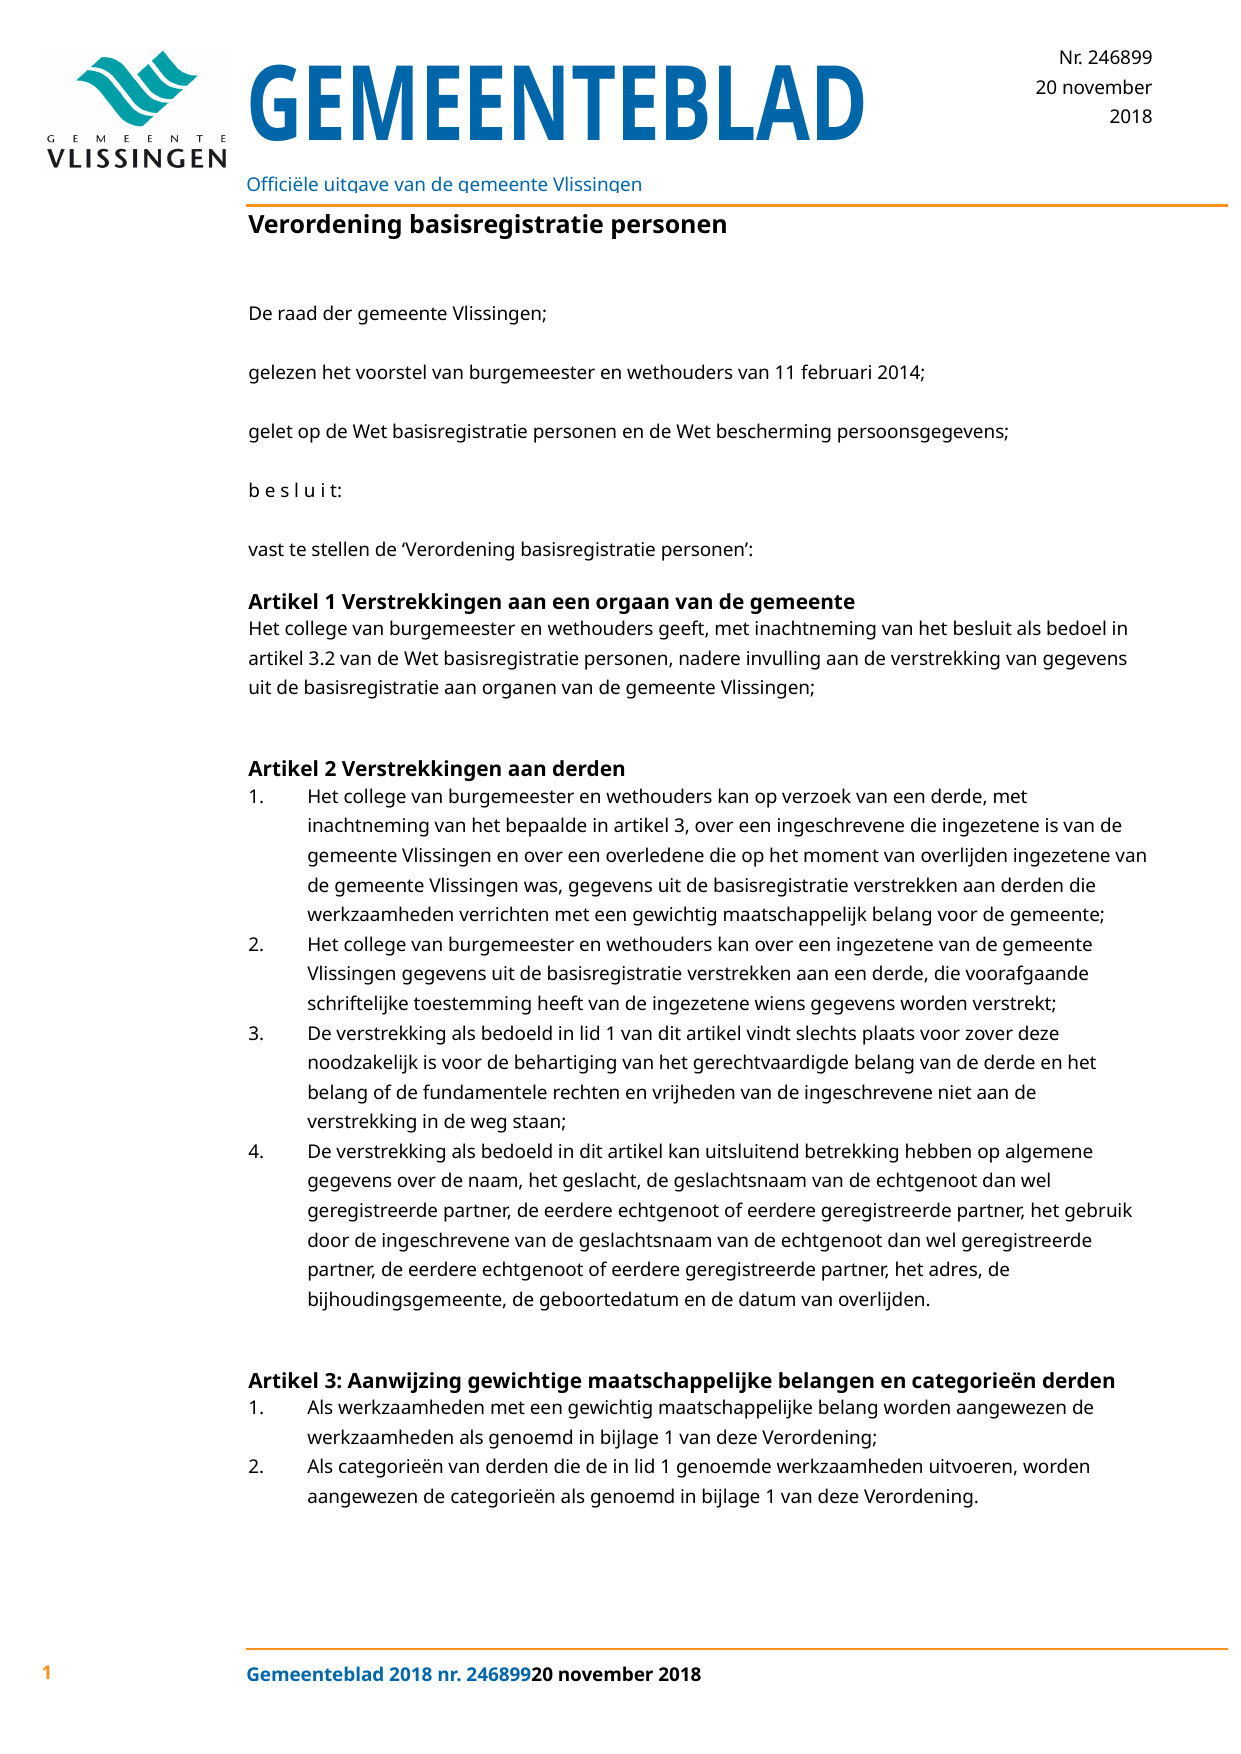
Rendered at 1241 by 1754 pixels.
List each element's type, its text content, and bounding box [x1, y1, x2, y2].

list De verstrekking als bedoeld in dit artikel kan uitsluitend betrekking hebben op algemene gegevens over de naam, het geslacht, de geslachtsnaam van de echtgenoot dan wel geregistreerde partner, de eerdere echtgenoot of eerdere geregistreerde partner, het gebruik door de ingeschrevene van de geslachtsnaam van de echtgenoot dan wel geregistreerde partner, de eerdere echtgenoot of eerdere geregistreerde partner, het adres, de bijhoudingsgemeente, de geboortedatum en de datum van overlijden. [248, 1138, 1152, 1312]
text Verordening basisregistratie personen [248, 207, 1152, 241]
list Als categorieën van derden die de in lid 1 genoemde werkzaamheden uitvoeren, worden aangewezen de categorieën als genoemd in bijlage 1 van deze Verordening. [248, 1453, 1152, 1509]
text vast te stellen de ‘Verordening basisregistratie personen’: [248, 537, 1152, 562]
text Artikel 1 Verstrekkingen aan een orgaan van de gemeente [248, 587, 1152, 615]
list De verstrekking als bedoeld in lid 1 van dit artikel vindt slechts plaats voor zover deze noodzakelijk is voor de behartiging van het gerechtvaardigde belang van de derde en het belang of de fundamentele rechten en vrijheden van de ingeschrevene niet aan de verstrekking in de weg staan; [248, 1020, 1152, 1134]
list Het college van burgemeester en wethouders kan over een ingezetene van de gemeente Vlissingen gegevens uit de basisregistratie verstrekken aan een derde, die voorafgaande schriftelijke toestemming heeft van de ingezetene wiens gegevens worden verstrekt; [248, 931, 1152, 1016]
picture [41, 47, 231, 172]
text Artikel 3: Aanwijzing gewichtige maatschappelijke belangen en categorieën derden [248, 1366, 1152, 1394]
text gelezen het voorstel van burgemeester en wethouders van 11 februari 2014; [248, 359, 1152, 385]
text gelet op de Wet basisregistratie personen en de Wet bescherming persoonsgegevens; [248, 418, 1152, 444]
text Artikel 2 Verstrekkingen aan derden [248, 754, 1152, 783]
text Het college van burgemeester en wethouders geeft, met inachtneming van het besluit als bedoel in artikel 3.2 van de Wet basisregistratie personen, nadere invulling aan de verstrekking van gegevens uit de basisregistratie aan organen van de gemeente Vlissingen; [248, 615, 1152, 700]
list Als werkzaamheden met een gewichtig maatschappelijke belang worden aangewezen de werkzaamheden als genoemd in bijlage 1 van deze Verordening; [248, 1394, 1152, 1450]
text b e s l u i t: [248, 477, 1152, 503]
list Het college van burgemeester en wethouders kan op verzoek van een derde, met inachtneming van het bepaalde in artikel 3, over een ingeschrevene die ingezetene is van de gemeente Vlissingen en over een overledene die op het moment van overlijden ingezetene van de gemeente Vlissingen was, gegevens uit de basisregistratie verstrekken aan derden die werkzaamheden verrichten met een gewichtig maatschappelijk belang voor de gemeente; [248, 783, 1152, 927]
text De raad der gemeente Vlissingen; [248, 300, 1152, 326]
